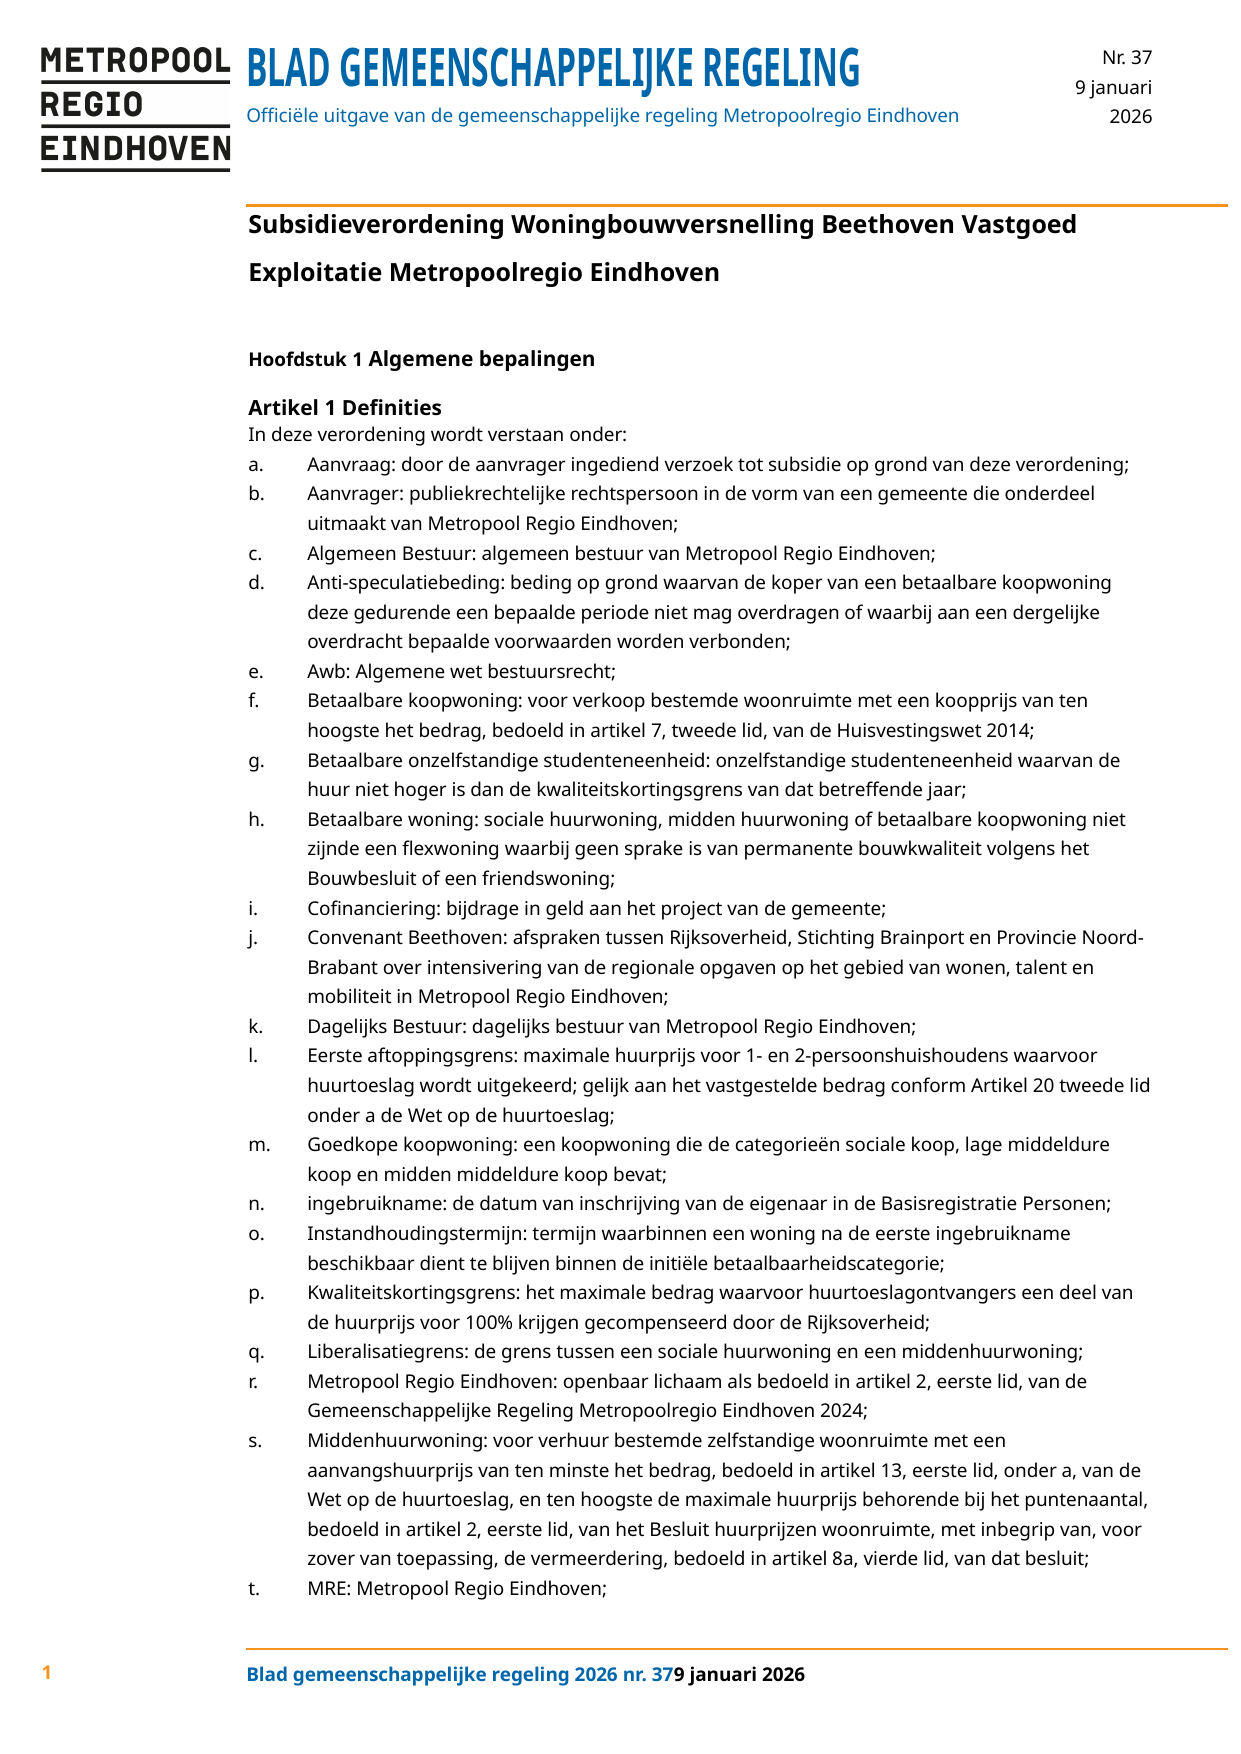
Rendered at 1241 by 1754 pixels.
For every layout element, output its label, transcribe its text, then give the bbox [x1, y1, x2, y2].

list Eerste aftoppingsgrens: maximale huurprijs voor 1- en 2-persoonshuishoudens waarvoor huurtoeslag wordt uitgekeerd; gelijk aan het vastgestelde bedrag conform Artikel 20 tweede lid onder a de Wet op de huurtoeslag; [248, 1043, 1152, 1127]
list Instandhoudingstermijn: termijn waarbinnen een woning na de eerste ingebruikname beschikbaar dient te blijven binnen de initiële betaalbaarheidscategorie; [248, 1220, 1152, 1275]
list ingebruikname: de datum van inschrijving van de eigenaar in de Basisregistratie Personen; [248, 1191, 1152, 1216]
list Algemeen Bestuur: algemeen bestuur van Metropool Regio Eindhoven; [248, 540, 1152, 565]
picture [41, 47, 231, 172]
list Liberalisatiegrens: de grens tussen een sociale huurwoning en een middenhuurwoning; [248, 1338, 1152, 1364]
list Awb: Algemene wet bestuursrecht; [248, 658, 1152, 684]
list MRE: Metropool Regio Eindhoven; [248, 1575, 1152, 1601]
list Anti-speculatiebeding: beding op grond waarvan de koper van een betaalbare koopwoning deze gedurende een bepaalde periode niet mag overdragen of waarbij aan een dergelijke overdracht bepaalde voorwaarden worden verbonden; [248, 569, 1152, 654]
list Middenhuurwoning: voor verhuur bestemde zelfstandige woonruimte met een aanvangshuurprijs van ten minste het bedrag, bedoeld in artikel 13, eerste lid, onder a, van de Wet op de huurtoeslag, en ten hoogste de maximale huurprijs behorende bij het puntenaantal, bedoeld in artikel 2, eerste lid, van het Besluit huurprijzen woonruimte, met inbegrip van, voor zover van toepassing, de vermeerdering, bedoeld in artikel 8a, vierde lid, van dat besluit; [248, 1427, 1152, 1571]
list Convenant Beethoven: afspraken tussen Rijksoverheid, Stichting Brainport en Provincie Noord-Brabant over intensivering van de regionale opgaven op het gebied van wonen, talent en mobiliteit in Metropool Regio Eindhoven; [248, 924, 1152, 1009]
list Metropool Regio Eindhoven: openbaar lichaam als bedoeld in artikel 2, eerste lid, van de Gemeenschappelijke Regeling Metropoolregio Eindhoven 2024; [248, 1368, 1152, 1423]
text In deze verordening wordt verstaan onder: [248, 421, 1152, 447]
list Betaalbare koopwoning: voor verkoop bestemde woonruimte met een koopprijs van ten hoogste het bedrag, bedoeld in artikel 7, tweede lid, van de Huisvestingswet 2014; [248, 688, 1152, 743]
list Cofinanciering: bijdrage in geld aan het project van de gemeente; [248, 895, 1152, 920]
text Artikel 1 Definities [248, 393, 1152, 421]
list Aanvrager: publiekrechtelijke rechtspersoon in de vorm van een gemeente die onderdeel uitmaakt van Metropool Regio Eindhoven; [248, 481, 1152, 536]
text Subsidieverordening Woningbouwversnelling Beethoven Vastgoed Exploitatie Metropoolregio Eindhoven [248, 207, 1152, 288]
list Betaalbare woning: sociale huurwoning, midden huurwoning of betaalbare koopwoning niet zijnde een flexwoning waarbij geen sprake is van permanente bouwkwaliteit volgens het Bouwbesluit of een friendswoning; [248, 806, 1152, 891]
list Goedkope koopwoning: een koopwoning die de categorieën sociale koop, lage middeldure koop en midden middeldure koop bevat; [248, 1131, 1152, 1187]
text Hoofdstuk 1 Algemene bepalingen [248, 344, 1152, 372]
list Betaalbare onzelfstandige studenteneenheid: onzelfstandige studenteneenheid waarvan de huur niet hoger is dan de kwaliteitskortingsgrens van dat betreffende jaar; [248, 747, 1152, 802]
list Kwaliteitskortingsgrens: het maximale bedrag waarvoor huurtoeslagontvangers een deel van de huurprijs voor 100% krijgen gecompenseerd door de Rijksoverheid; [248, 1279, 1152, 1334]
list Dagelijks Bestuur: dagelijks bestuur van Metropool Regio Eindhoven; [248, 1013, 1152, 1039]
list Aanvraag: door de aanvrager ingediend verzoek tot subsidie op grond van deze verordening; [248, 451, 1152, 477]
